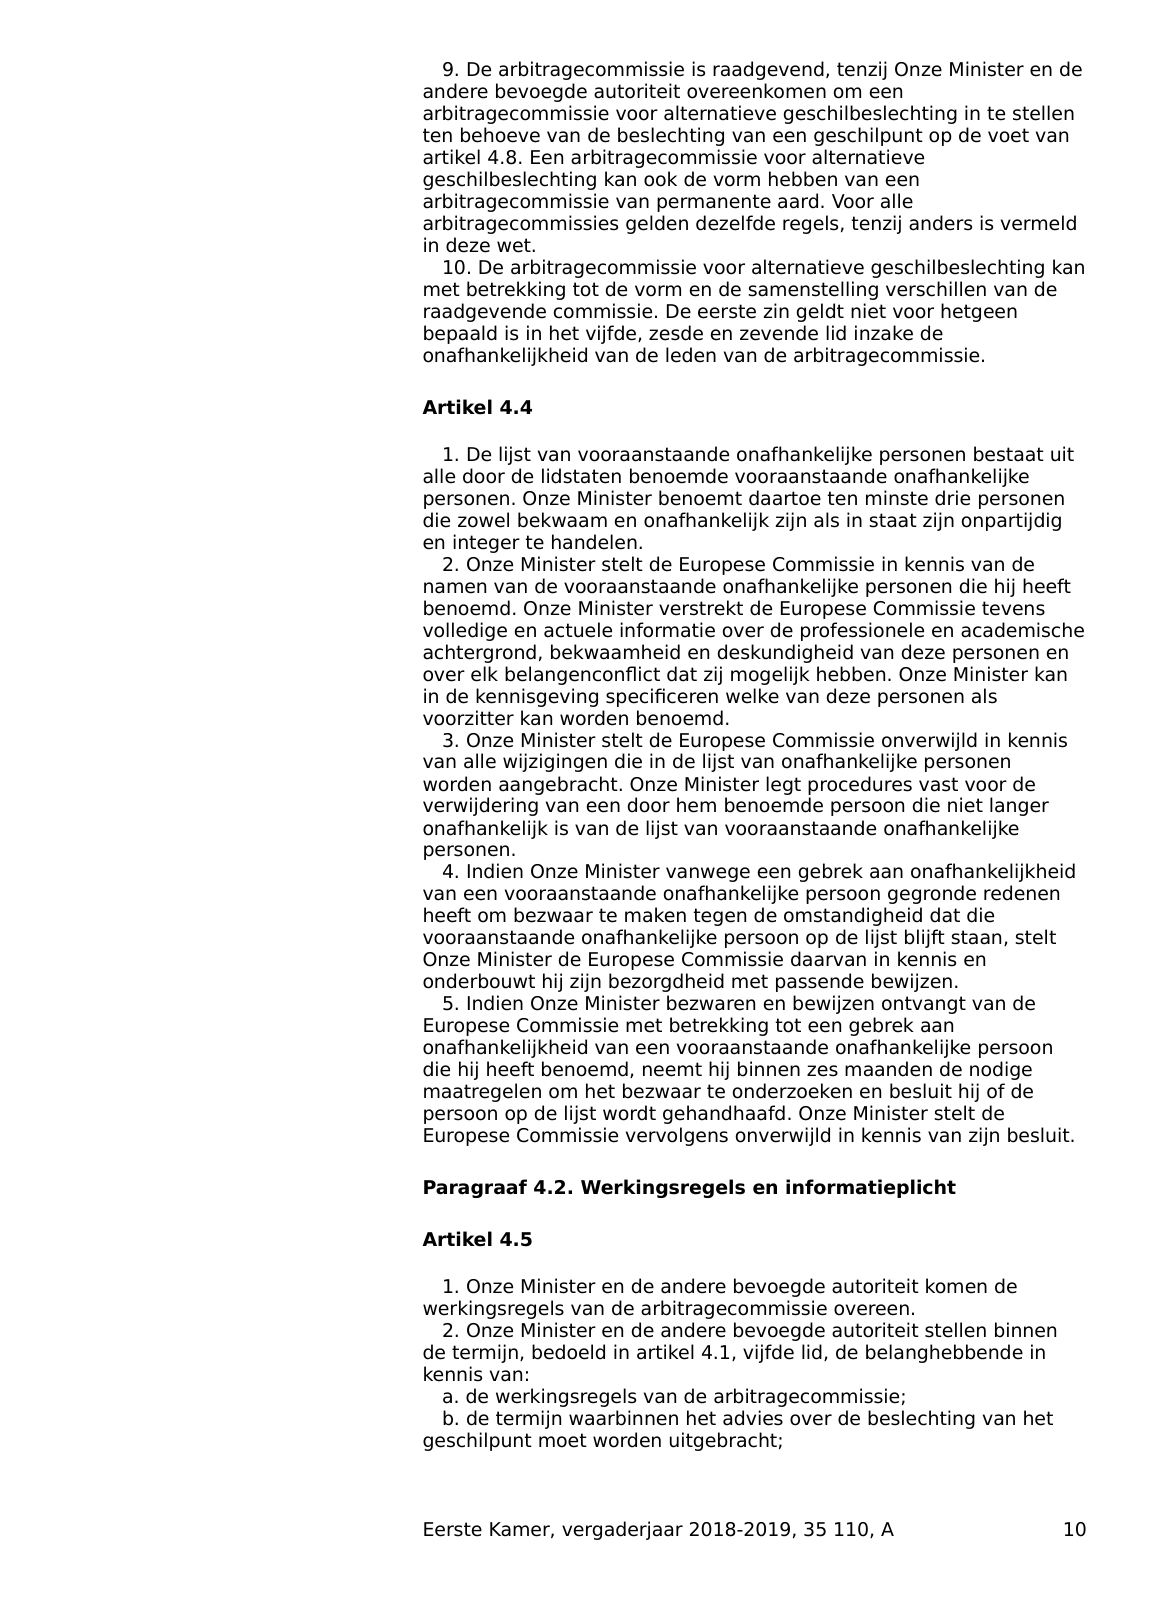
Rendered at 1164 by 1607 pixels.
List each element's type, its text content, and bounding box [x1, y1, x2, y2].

subtitle Paragraaf 4.2. Werkingsregels en informatieplicht [422, 1177, 1087, 1199]
subtitle Artikel 4.5 [422, 1229, 1087, 1251]
text 4. Indien Onze Minister vanwege een gebrek aan onafhankelijkheid van een vooraanstaande onafhankelijke persoon gegronde redenen heeft om bezwaar te maken tegen de omstandigheid dat die vooraanstaande onafhankelijke persoon op de lijst blijft staan, stelt Onze Minister de Europese Commissie daarvan in kennis en onderbouwt hij zijn bezorgdheid met passende bewijzen. [422, 861, 1087, 993]
text 2. Onze Minister stelt de Europese Commissie in kennis van de namen van de vooraanstaande onafhankelijke personen die hij heeft benoemd. Onze Minister verstrekt de Europese Commissie tevens volledige en actuele informatie over de professionele en academische achtergrond, bekwaamheid en deskundigheid van deze personen en over elk belangenconflict dat zij mogelijk hebben. Onze Minister kan in de kennisgeving specificeren welke van deze personen als voorzitter kan worden benoemd. [422, 554, 1087, 729]
text 2. Onze Minister en de andere bevoegde autoriteit stellen binnen de termijn, bedoeld in artikel 4.1, vijfde lid, de belanghebbende in kennis van: [422, 1320, 1087, 1386]
text 3. Onze Minister stelt de Europese Commissie onverwijld in kennis van alle wijzigingen die in de lijst van onafhankelijke personen worden aangebracht. Onze Minister legt procedures vast voor de verwijdering van een door hem benoemde persoon die niet langer onafhankelijk is van de lijst van vooraanstaande onafhankelijke personen. [422, 729, 1087, 861]
text 1. De lijst van vooraanstaande onafhankelijke personen bestaat uit alle door de lidstaten benoemde vooraanstaande onafhankelijke personen. Onze Minister benoemt daartoe ten minste drie personen die zowel bekwaam en onafhankelijk zijn als in staat zijn onpartijdig en integer te handelen. [422, 444, 1087, 554]
text 5. Indien Onze Minister bezwaren en bewijzen ontvangt van de Europese Commissie met betrekking tot een gebrek aan onafhankelijkheid van een vooraanstaande onafhankelijke persoon die hij heeft benoemd, neemt hij binnen zes maanden de nodige maatregelen om het bezwaar te onderzoeken en besluit hij of de persoon op de lijst wordt gehandhaafd. Onze Minister stelt de Europese Commissie vervolgens onverwijld in kennis van zijn besluit. [422, 993, 1087, 1147]
text 10. De arbitragecommissie voor alternatieve geschilbeslechting kan met betrekking tot de vorm en de samenstelling verschillen van de raadgevende commissie. De eerste zin geldt niet voor hetgeen bepaald is in het vijfde, zesde en zevende lid inzake de onafhankelijkheid van de leden van de arbitragecommissie. [422, 257, 1087, 367]
text a. de werkingsregels van de arbitragecommissie; [422, 1386, 1087, 1408]
text 1. Onze Minister en de andere bevoegde autoriteit komen de werkingsregels van de arbitragecommissie overeen. [422, 1276, 1087, 1320]
subtitle Artikel 4.4 [422, 397, 1087, 419]
text 9. De arbitragecommissie is raadgevend, tenzij Onze Minister en de andere bevoegde autoriteit overeenkomen om een arbitragecommissie voor alternatieve geschilbeslechting in te stellen ten behoeve van de beslechting van een geschilpunt op de voet van artikel 4.8. Een arbitragecommissie voor alternatieve geschilbeslechting kan ook de vorm hebben van een arbitragecommissie van permanente aard. Voor alle arbitragecommissies gelden dezelfde regels, tenzij anders is vermeld in deze wet. [422, 59, 1087, 257]
text b. de termijn waarbinnen het advies over de beslechting van het geschilpunt moet worden uitgebracht; [422, 1408, 1087, 1452]
